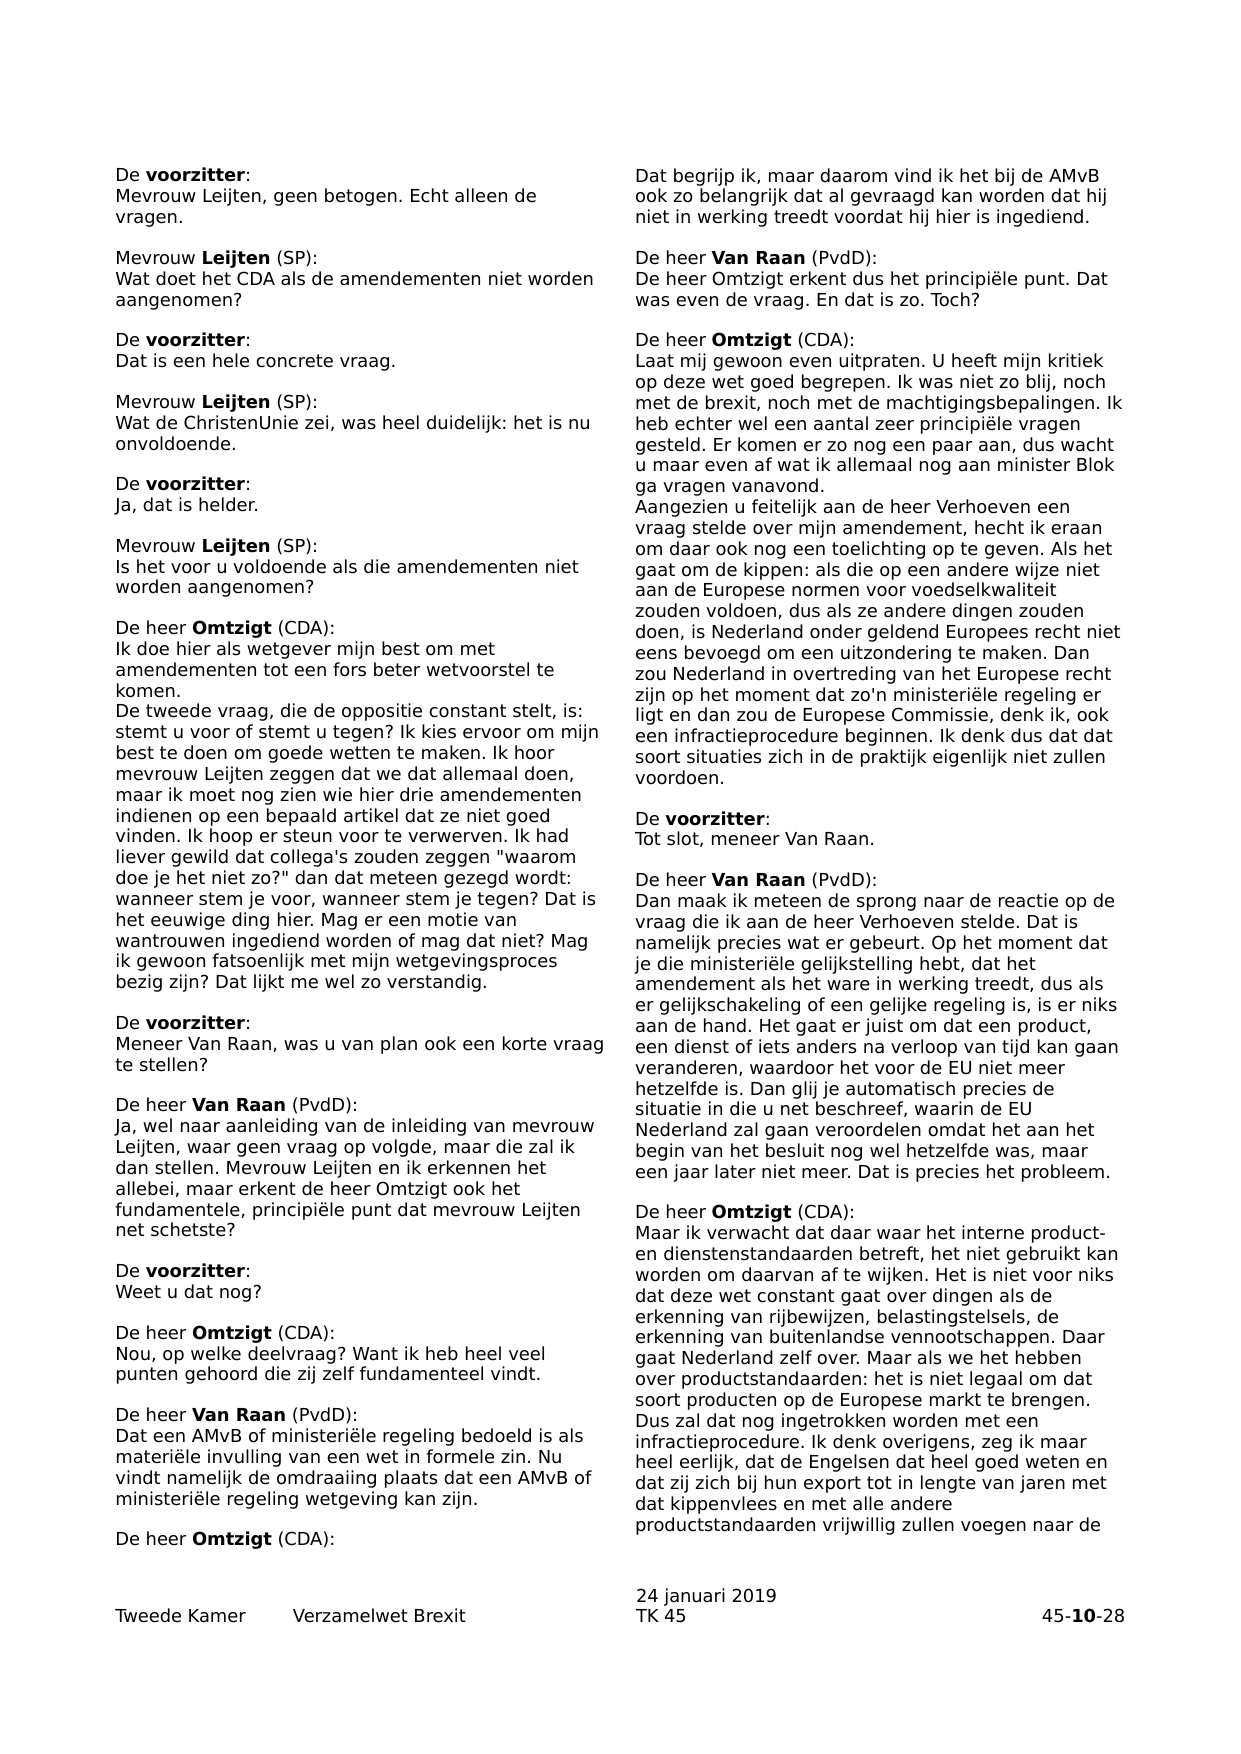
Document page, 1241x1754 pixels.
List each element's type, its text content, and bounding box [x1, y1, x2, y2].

text Maar ik verwacht dat daar waar het interne product- en dienstenstandaarden betreft, het niet gebruikt kan worden om daarvan af te wijken. Het is niet voor niks dat deze wet constant gaat over dingen als de erkenning van rijbewijzen, belastingstelsels, de erkenning van buitenlandse vennootschappen. Daar gaat Nederland zelf over. Maar als we het hebben over productstandaarden: het is niet legaal om dat soort producten op de Europese markt te brengen. Dus zal dat nog ingetrokken worden met een infractieprocedure. Ik denk overigens, zeg ik maar heel eerlijk, dat de Engelsen dat heel goed weten en dat zij zich bij hun export tot in lengte van jaren met dat kippenvlees en met alle andere productstandaarden vrijwillig zullen voegen naar de [635, 1223, 1125, 1536]
text De voorzitter: [115, 1261, 605, 1282]
text Aangezien u feitelijk aan de heer Verhoeven een vraag stelde over mijn amendement, hecht ik eraan om daar ook nog een toelichting op te geven. Als het gaat om de kippen: als die op een andere wijze niet aan de Europese normen voor voedselkwaliteit zouden voldoen, dus als ze andere dingen zouden doen, is Nederland onder geldend Europees recht niet eens bevoegd om een uitzondering te maken. Dan zou Nederland in overtreding van het Europese recht zijn op het moment dat zo'n ministeriële regeling er ligt en dan zou de Europese Commissie, denk ik, ook een infractieprocedure beginnen. Ik denk dus dat dat soort situaties zich in de praktijk eigenlijk niet zullen voordoen. [635, 497, 1125, 788]
text De heer Omtzigt erkent dus het principiële punt. Dat was even de vraag. En dat is zo. Toch? [635, 268, 1125, 310]
text Wat doet het CDA als de amendementen niet worden aangenomen? [115, 268, 605, 310]
text Mevrouw Leijten, geen betogen. Echt alleen de vragen. [115, 186, 605, 228]
text Tot slot, meneer Van Raan. [635, 829, 1125, 850]
text De voorzitter: [115, 1013, 605, 1034]
text Dat een AMvB of ministeriële regeling bedoeld is als materiële invulling van een wet in formele zin. Nu vindt namelijk de omdraaiing plaats dat een AMvB of ministeriële regeling wetgeving kan zijn. [115, 1426, 605, 1509]
text Weet u dat nog? [115, 1282, 605, 1303]
text Dan maak ik meteen de sprong naar de reactie op de vraag die ik aan de heer Verhoeven stelde. Dat is namelijk precies wat er gebeurt. Op het moment dat je die ministeriële gelijkstelling hebt, dat het amendement als het ware in werking treedt, dus als er gelijkschakeling of een gelijke regeling is, is er niks aan de hand. Het gaat er juist om dat een product, een dienst of iets anders na verloop van tijd kan gaan veranderen, waardoor het voor de EU niet meer hetzelfde is. Dan glij je automatisch precies de situatie in die u net beschreef, waarin de EU Nederland zal gaan veroordelen omdat het aan het begin van het besluit nog wel hetzelfde was, maar een jaar later niet meer. Dat is precies het probleem. [635, 891, 1125, 1182]
text Dat is een hele concrete vraag. [115, 351, 605, 372]
text Ja, wel naar aanleiding van de inleiding van mevrouw Leijten, waar geen vraag op volgde, maar die zal ik dan stellen. Mevrouw Leijten en ik erkennen het allebei, maar erkent de heer Omtzigt ook het fundamentele, principiële punt dat mevrouw Leijten net schetste? [115, 1116, 605, 1241]
text Mevrouw Leijten (SP): [115, 248, 605, 268]
text De voorzitter: [115, 165, 605, 186]
text Mevrouw Leijten (SP): [115, 392, 605, 412]
text Mevrouw Leijten (SP): [115, 536, 605, 556]
text De heer Van Raan (PvdD): [115, 1405, 605, 1426]
text De heer Omtzigt (CDA): [635, 1202, 1125, 1223]
text De heer Omtzigt (CDA): [115, 1323, 605, 1343]
text De heer Omtzigt (CDA): [635, 330, 1125, 351]
text De voorzitter: [115, 330, 605, 351]
text Ik doe hier als wetgever mijn best om met amendementen tot een fors beter wetvoorstel te komen. [115, 639, 605, 701]
text De heer Van Raan (PvdD): [635, 248, 1125, 268]
text Is het voor u voldoende als die amendementen niet worden aangenomen? [115, 556, 605, 598]
text De heer Omtzigt (CDA): [115, 618, 605, 639]
text De heer Van Raan (PvdD): [635, 870, 1125, 891]
text Nou, op welke deelvraag? Want ik heb heel veel punten gehoord die zij zelf fundamenteel vindt. [115, 1343, 605, 1385]
text Wat de ChristenUnie zei, was heel duidelijk: het is nu onvoldoende. [115, 412, 605, 454]
text Dat begrijp ik, maar daarom vind ik het bij de AMvB ook zo belangrijk dat al gevraagd kan worden dat hij niet in werking treedt voordat hij hier is ingediend. [635, 165, 1125, 228]
text Ja, dat is helder. [115, 495, 605, 516]
text De voorzitter: [635, 808, 1125, 829]
text Meneer Van Raan, was u van plan ook een korte vraag te stellen? [115, 1034, 605, 1075]
text Laat mij gewoon even uitpraten. U heeft mijn kritiek op deze wet goed begrepen. Ik was niet zo blij, noch met de brexit, noch met de machtigingsbepalingen. Ik heb echter wel een aantal zeer principiële vragen gesteld. Er komen er zo nog een paar aan, dus wacht u maar even af wat ik allemaal nog aan minister Blok ga vragen vanavond. [635, 351, 1125, 497]
text De voorzitter: [115, 474, 605, 495]
text De tweede vraag, die de oppositie constant stelt, is: stemt u voor of stemt u tegen? Ik kies ervoor om mijn best te doen om goede wetten te maken. Ik hoor mevrouw Leijten zeggen dat we dat allemaal doen, maar ik moet nog zien wie hier drie amendementen indienen op een bepaald artikel dat ze niet goed vinden. Ik hoop er steun voor te verwerven. Ik had liever gewild dat collega's zouden zeggen "waarom doe je het niet zo?" dan dat meteen gezegd wordt: wanneer stem je voor, wanneer stem je tegen? Dat is het eeuwige ding hier. Mag er een motie van wantrouwen ingediend worden of mag dat niet? Mag ik gewoon fatsoenlijk met mijn wetgevingsproces bezig zijn? Dat lijkt me wel zo verstandig. [115, 701, 605, 993]
text De heer Omtzigt (CDA): [115, 1529, 605, 1550]
text De heer Van Raan (PvdD): [115, 1095, 605, 1116]
